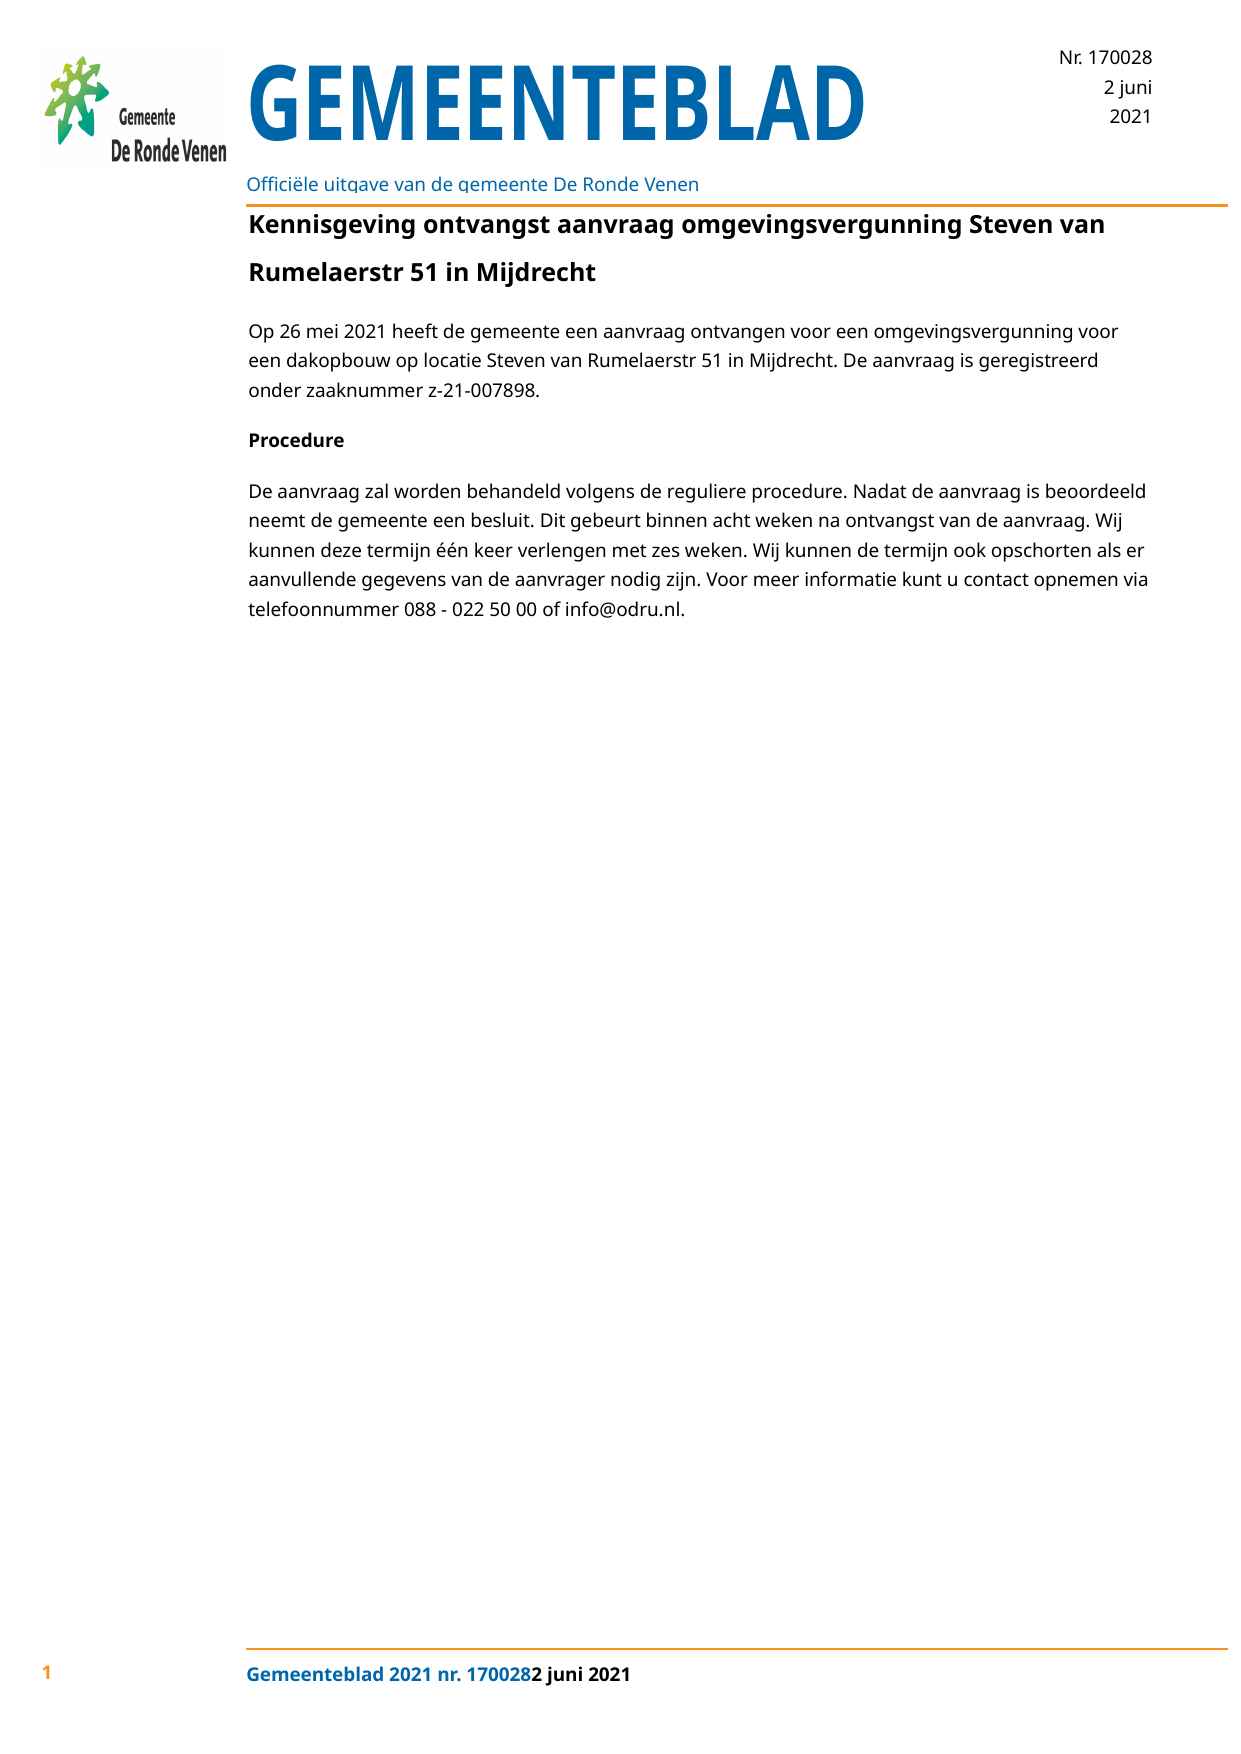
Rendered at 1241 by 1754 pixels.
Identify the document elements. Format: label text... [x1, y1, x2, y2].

text Kennisgeving ontvangst aanvraag omgevingsvergunning Steven van Rumelaerstr 51 in Mijdrecht [248, 207, 1152, 288]
picture [41, 47, 231, 172]
text Op 26 mei 2021 heeft de gemeente een aanvraag ontvangen voor een omgevingsvergunning voor een dakopbouw op locatie Steven van Rumelaerstr 51 in Mijdrecht. De aanvraag is geregistreerd onder zaaknummer z-21-007898. [248, 318, 1152, 403]
text De aanvraag zal worden behandeld volgens de reguliere procedure. Nadat de aanvraag is beoordeeld neemt de gemeente een besluit. Dit gebeurt binnen acht weken na ontvangst van de aanvraag. Wij kunnen deze termijn één keer verlengen met zes weken. Wij kunnen de termijn ook opschorten als er aanvullende gegevens van de aanvrager nodig zijn. Voor meer informatie kunt u contact opnemen via telefoonnummer 088 - 022 50 00 of info@odru.nl. [248, 478, 1152, 622]
text Procedure [248, 427, 1152, 453]
